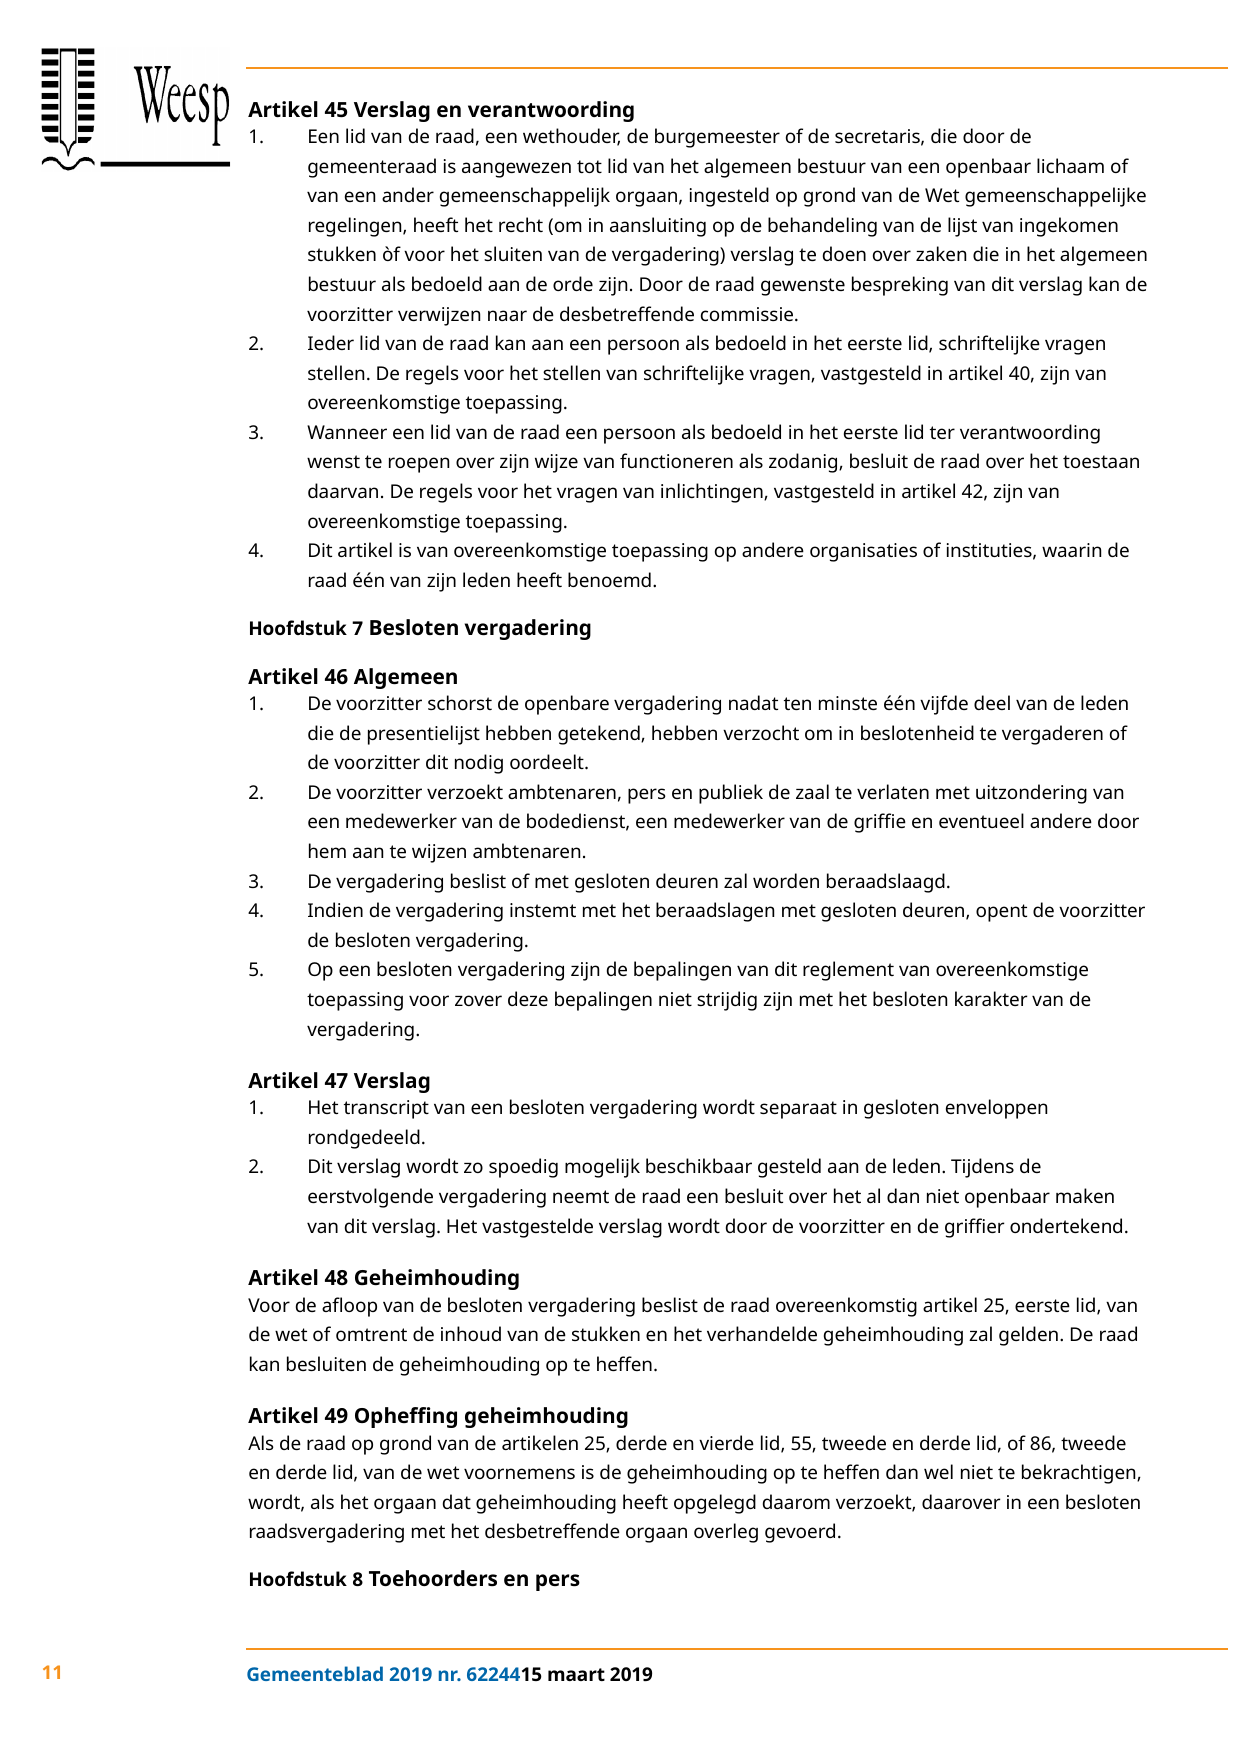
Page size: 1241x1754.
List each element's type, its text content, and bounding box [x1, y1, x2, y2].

list Dit verslag wordt zo spoedig mogelijk beschikbaar gesteld aan de leden. Tijdens de eerstvolgende vergadering neemt de raad een besluit over het al dan niet openbaar maken van dit verslag. Het vastgestelde verslag wordt door de voorzitter en de griffier ondertekend. [248, 1154, 1152, 1239]
text Artikel 47 Verslag [248, 1066, 1152, 1094]
text Voor de afloop van de besloten vergadering beslist de raad overeenkomstig artikel 25, eerste lid, van de wet of omtrent de inhoud van de stukken en het verhandelde geheimhouding zal gelden. De raad kan besluiten de geheimhouding op te heffen. [248, 1292, 1152, 1377]
text Hoofdstuk 7 Besloten vergadering [248, 613, 1152, 641]
list Ieder lid van de raad kan aan een persoon als bedoeld in het eerste lid, schriftelijke vragen stellen. De regels voor het stellen van schriftelijke vragen, vastgesteld in artikel 40, zijn van overeenkomstige toepassing. [248, 330, 1152, 415]
list Dit artikel is van overeenkomstige toepassing op andere organisaties of instituties, waarin de raad één van zijn leden heeft benoemd. [248, 537, 1152, 593]
list Een lid van de raad, een wethouder, de burgemeester of de secretaris, die door de gemeenteraad is aangewezen tot lid van het algemeen bestuur van een openbaar lichaam of van een ander gemeenschappelijk orgaan, ingesteld op grond van de Wet gemeenschappelijke regelingen, heeft het recht (om in aansluiting op de behandeling van de lijst van ingekomen stukken òf voor het sluiten van de vergadering) verslag te doen over zaken die in het algemeen bestuur als bedoeld aan de orde zijn. Door de raad gewenste bespreking van dit verslag kan de voorzitter verwijzen naar de desbetreffende commissie. [248, 123, 1152, 326]
list Op een besloten vergadering zijn de bepalingen van dit reglement van overeenkomstige toepassing voor zover deze bepalingen niet strijdig zijn met het besloten karakter van de vergadering. [248, 957, 1152, 1041]
list Het transcript van een besloten vergadering wordt separaat in gesloten enveloppen rondgedeeld. [248, 1094, 1152, 1150]
text Artikel 46 Algemeen [248, 662, 1152, 690]
list De vergadering beslist of met gesloten deuren zal worden beraadslaagd. [248, 868, 1152, 893]
list De voorzitter verzoekt ambtenaren, pers en publiek de zaal te verlaten met uitzondering van een medewerker van de bodedienst, een medewerker van de griffie en eventueel andere door hem aan te wijzen ambtenaren. [248, 779, 1152, 864]
list De voorzitter schorst de openbare vergadering nadat ten minste één vijfde deel van de leden die de presentielijst hebben getekend, hebben verzocht om in beslotenheid te vergaderen of de voorzitter dit nodig oordeelt. [248, 690, 1152, 775]
picture [41, 47, 231, 172]
list Wanneer een lid van de raad een persoon als bedoeld in het eerste lid ter verantwoording wenst te roepen over zijn wijze van functioneren als zodanig, besluit de raad over het toestaan daarvan. De regels voor het vragen van inlichtingen, vastgesteld in artikel 42, zijn van overeenkomstige toepassing. [248, 419, 1152, 533]
text Artikel 45 Verslag en verantwoording [248, 95, 1152, 123]
text Hoofdstuk 8 Toehoorders en pers [248, 1564, 1152, 1593]
text Artikel 49 Opheffing geheimhouding [248, 1401, 1152, 1430]
list Indien de vergadering instemt met het beraadslagen met gesloten deuren, opent de voorzitter de besloten vergadering. [248, 897, 1152, 953]
text Als de raad op grond van de artikelen 25, derde en vierde lid, 55, tweede en derde lid, of 86, tweede en derde lid, van de wet voornemens is de geheimhouding op te heffen dan wel niet te bekrachtigen, wordt, als het orgaan dat geheimhouding heeft opgelegd daarom verzoekt, daarover in een besloten raadsvergadering met het desbetreffende orgaan overleg gevoerd. [248, 1430, 1152, 1544]
text Artikel 48 Geheimhouding [248, 1263, 1152, 1292]
